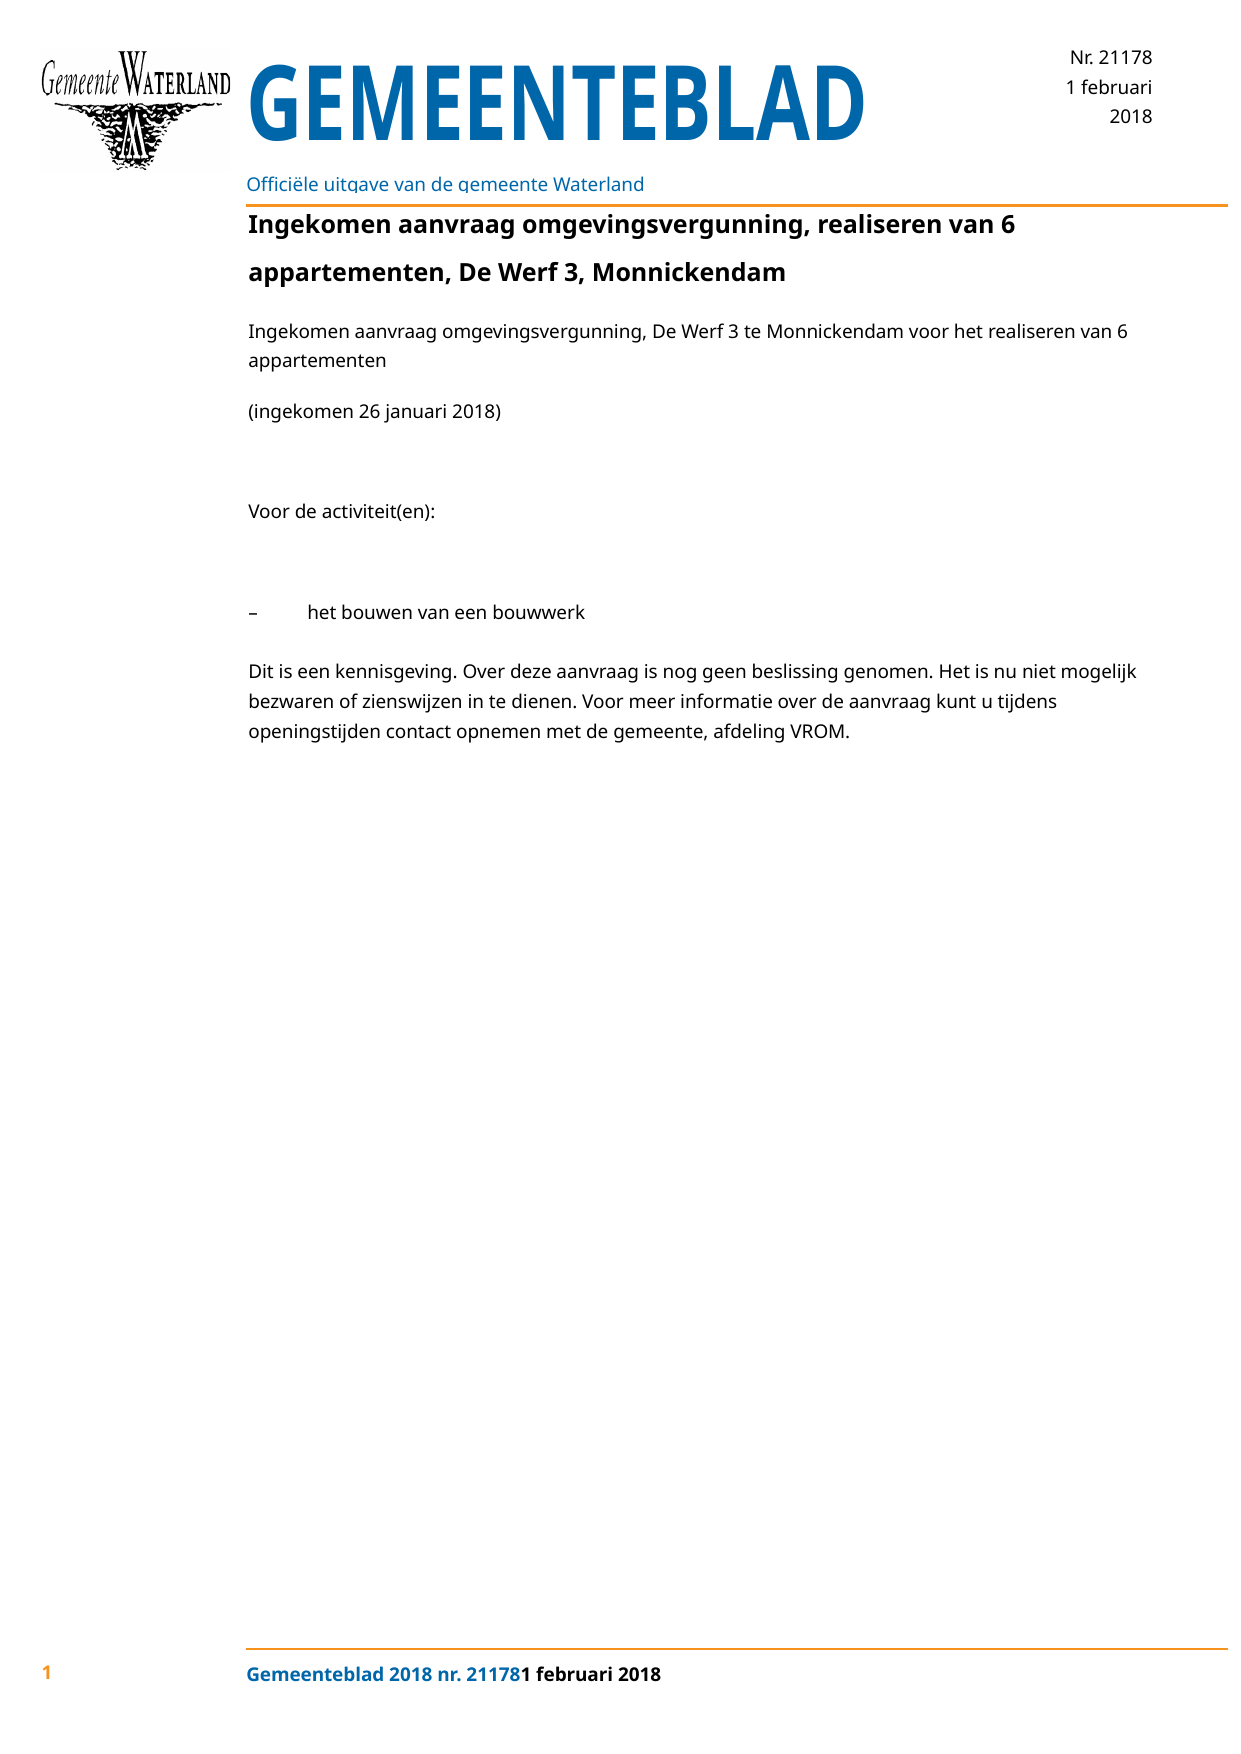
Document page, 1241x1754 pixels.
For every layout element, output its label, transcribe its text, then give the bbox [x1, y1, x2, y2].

text (ingekomen 26 januari 2018) [248, 398, 1152, 424]
text Ingekomen aanvraag omgevingsvergunning, realiseren van 6 appartementen, De Werf 3, Monnickendam [248, 207, 1152, 288]
text Voor de activiteit(en): [248, 499, 1152, 524]
text Ingekomen aanvraag omgevingsvergunning, De Werf 3 te Monnickendam voor het realiseren van 6 appartementen [248, 318, 1152, 373]
picture [41, 47, 231, 172]
text Dit is een kennisgeving. Over deze aanvraag is nog geen beslissing genomen. Het is nu niet mogelijk bezwaren of zienswijzen in te dienen. Voor meer informatie over de aanvraag kunt u tijdens openingstijden contact opnemen met de gemeente, afdeling VROM. [248, 659, 1152, 744]
list het bouwen van een bouwwerk [248, 599, 1152, 625]
